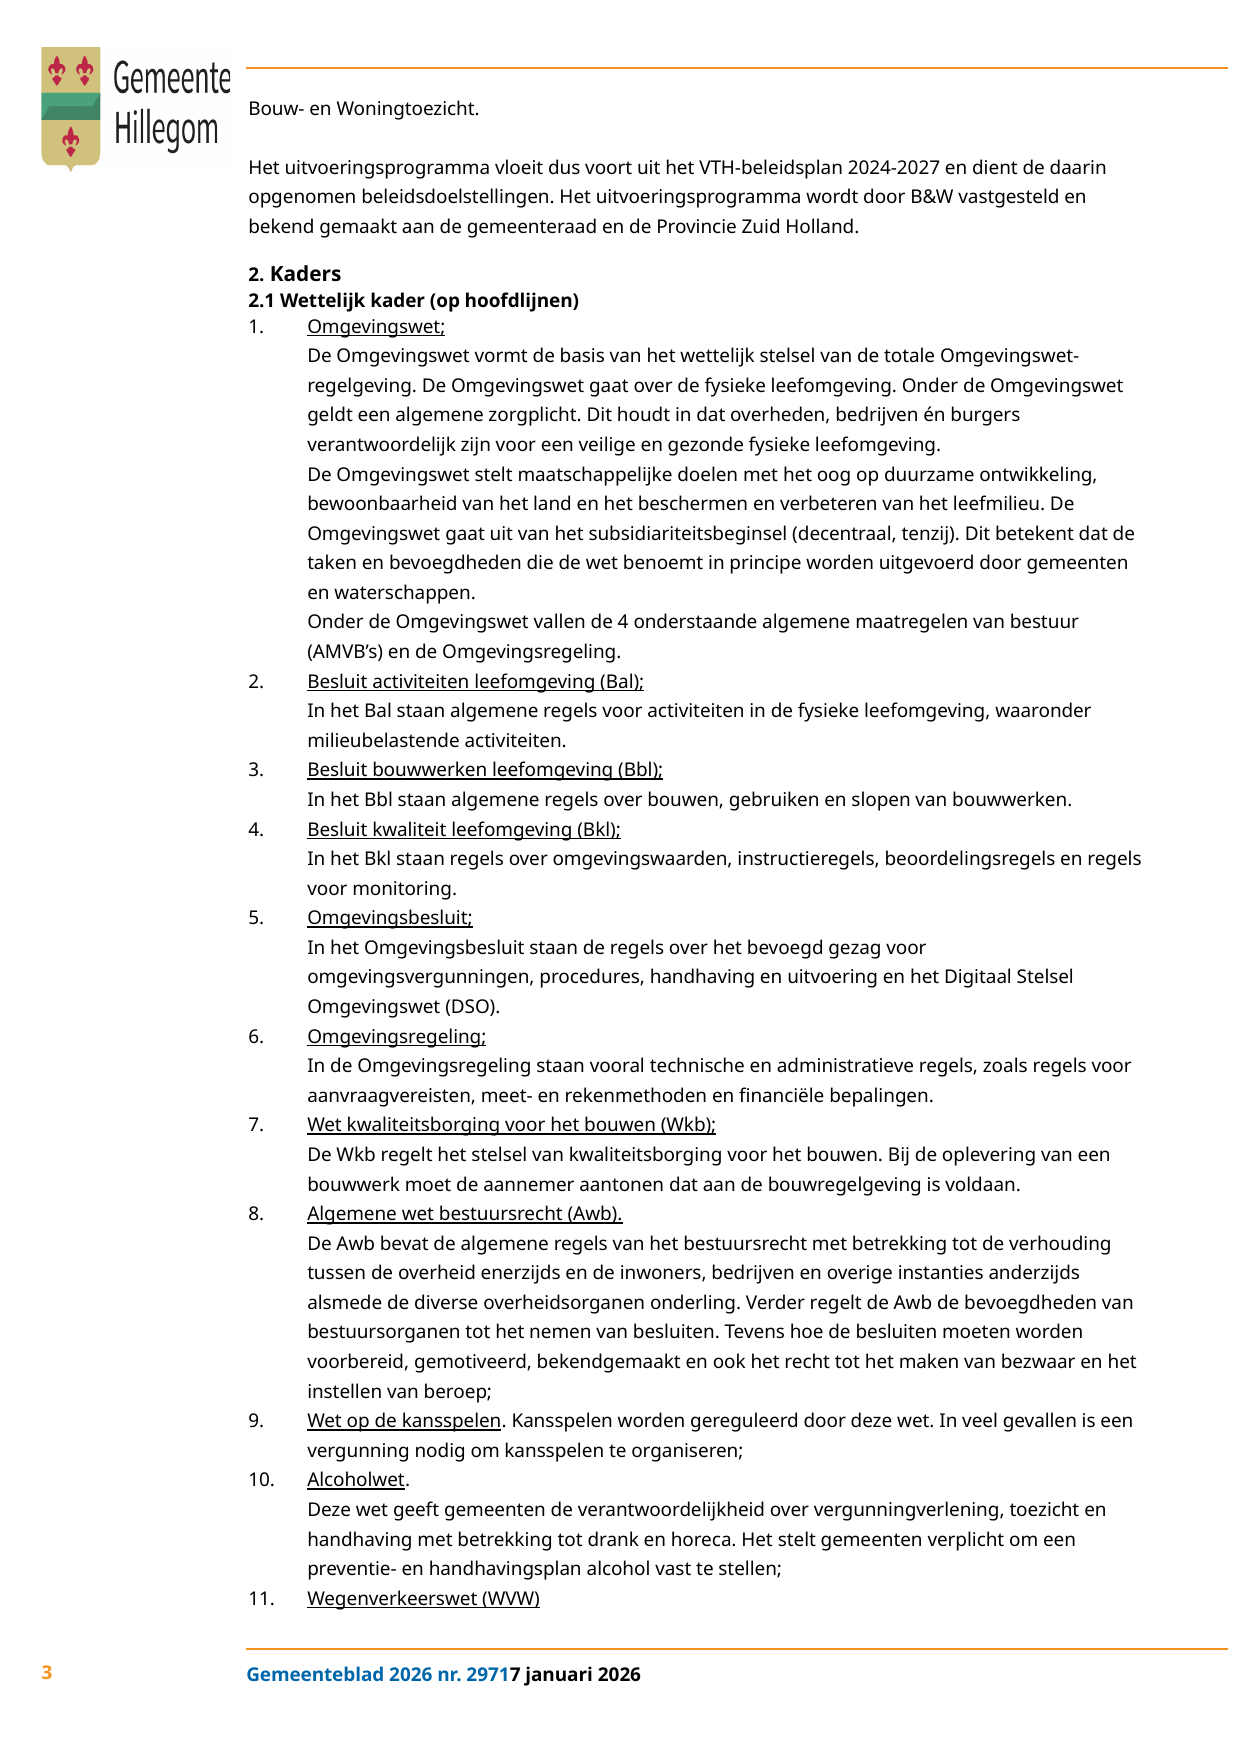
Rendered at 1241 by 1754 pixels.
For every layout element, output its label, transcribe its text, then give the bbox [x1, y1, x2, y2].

list Omgevingswet; [248, 313, 1152, 339]
list Besluit bouwwerken leefomgeving (Bbl); [248, 757, 1152, 782]
list De Omgevingswet vormt de basis van het wettelijk stelsel van de totale Omgevingswet-regelgeving. De Omgevingswet gaat over de fysieke leefomgeving. Onder de Omgevingswet geldt een algemene zorgplicht. Dit houdt in dat overheden, bedrijven én burgers verantwoordelijk zijn voor een veilige en gezonde fysieke leefomgeving. [248, 342, 1152, 457]
text Het uitvoeringsprogramma vloeit dus voort uit het VTH-beleidsplan 2024-2027 en dient de daarin opgenomen beleidsdoelstellingen. Het uitvoeringsprogramma wordt door B&W vastgesteld en bekend gemaakt aan de gemeenteraad en de Provincie Zuid Holland. [248, 154, 1152, 239]
list Omgevingsregeling; [248, 1023, 1152, 1049]
list Omgevingsbesluit; [248, 904, 1152, 930]
list In het Bal staan algemene regels voor activiteiten in de fysieke leefomgeving, waaronder milieubelastende activiteiten. [248, 697, 1152, 753]
list Alcoholwet. [248, 1467, 1152, 1492]
picture [41, 47, 231, 172]
text Bouw- en Woningtoezicht. [248, 95, 1152, 121]
list De Wkb regelt het stelsel van kwaliteitsborging voor het bouwen. Bij de oplevering van een bouwwerk moet de aannemer aantonen dat aan de bouwregelgeving is voldaan. [248, 1141, 1152, 1197]
list Algemene wet bestuursrecht (Awb). [248, 1200, 1152, 1226]
list Besluit kwaliteit leefomgeving (Bkl); [248, 816, 1152, 842]
list Besluit activiteiten leefomgeving (Bal); [248, 668, 1152, 694]
text 2. Kaders [248, 259, 1152, 287]
list In de Omgevingsregeling staan vooral technische en administratieve regels, zoals regels voor aanvraagvereisten, meet- en rekenmethoden en financiële bepalingen. [248, 1052, 1152, 1108]
list Deze wet geeft gemeenten de verantwoordelijkheid over vergunningverlening, toezicht en handhaving met betrekking tot drank en horeca. Het stelt gemeenten verplicht om een preventie- en handhavingsplan alcohol vast te stellen; [248, 1496, 1152, 1581]
list De Omgevingswet stelt maatschappelijke doelen met het oog op duurzame ontwikkeling, bewoonbaarheid van het land en het beschermen en verbeteren van het leefmilieu. De Omgevingswet gaat uit van het subsidiariteitsbeginsel (decentraal, tenzij). Dit betekent dat de taken en bevoegdheden die de wet benoemt in principe worden uitgevoerd door gemeenten en waterschappen. [248, 461, 1152, 605]
list Wet kwaliteitsborging voor het bouwen (Wkb); [248, 1112, 1152, 1137]
list In het Bkl staan regels over omgevingswaarden, instructieregels, beoordelingsregels en regels voor monitoring. [248, 845, 1152, 901]
list De Awb bevat de algemene regels van het bestuursrecht met betrekking tot de verhouding tussen de overheid enerzijds en de inwoners, bedrijven en overige instanties anderzijds alsmede de diverse overheidsorganen onderling. Verder regelt de Awb de bevoegdheden van bestuursorganen tot het nemen van besluiten. Tevens hoe de besluiten moeten worden voorbereid, gemotiveerd, bekendgemaakt en ook het recht tot het maken van bezwaar en het instellen van beroep; [248, 1230, 1152, 1404]
text 2.1 Wettelijk kader (op hoofdlijnen) [248, 287, 1152, 313]
list In het Omgevingsbesluit staan de regels over het bevoegd gezag voor omgevingsvergunningen, procedures, handhaving en uitvoering en het Digitaal Stelsel Omgevingswet (DSO). [248, 934, 1152, 1019]
list In het Bbl staan algemene regels over bouwen, gebruiken en slopen van bouwwerken. [248, 786, 1152, 812]
list Onder de Omgevingswet vallen de 4 onderstaande algemene maatregelen van bestuur (AMVB’s) en de Omgevingsregeling. [248, 609, 1152, 664]
list Wet op de kansspelen. Kansspelen worden gereguleerd door deze wet. In veel gevallen is een vergunning nodig om kansspelen te organiseren; [248, 1407, 1152, 1463]
list Wegenverkeerswet (WVW) [248, 1585, 1152, 1611]
